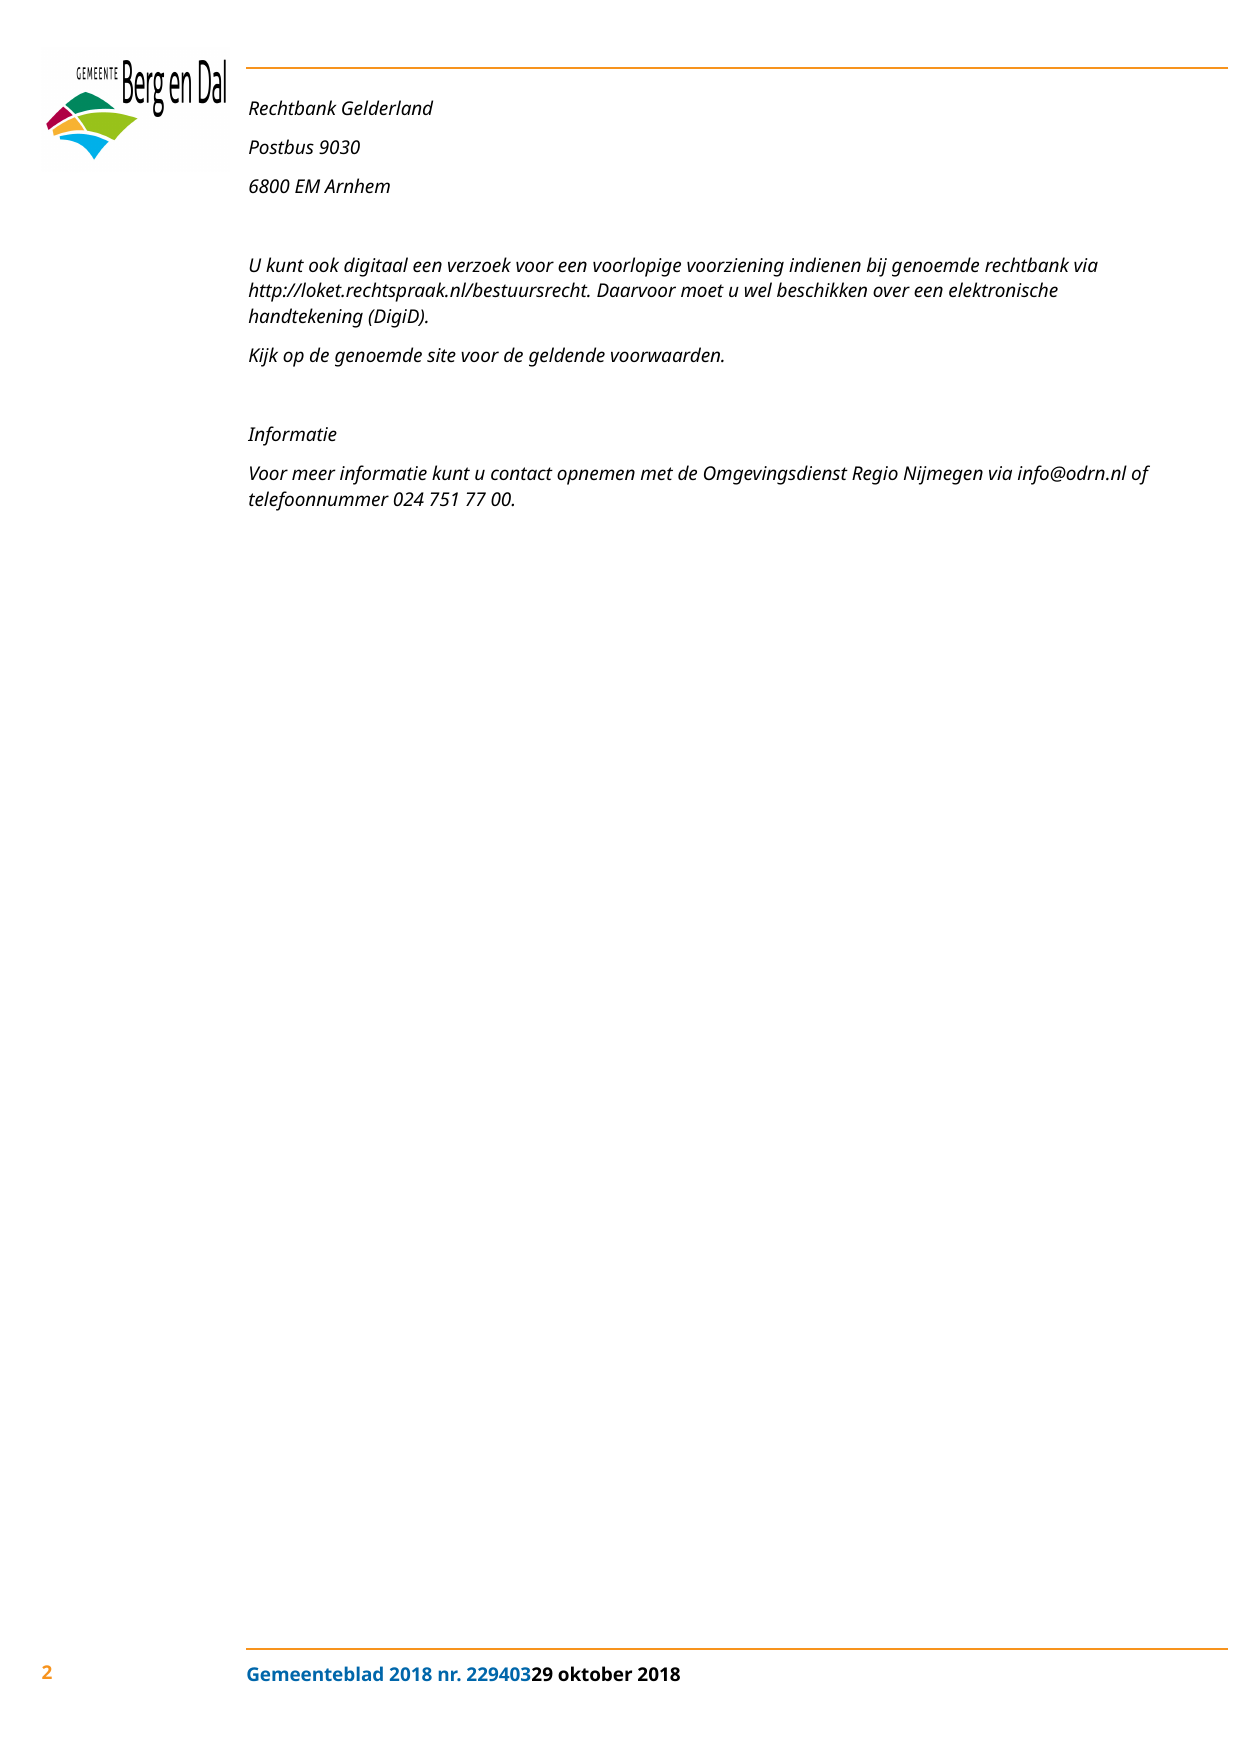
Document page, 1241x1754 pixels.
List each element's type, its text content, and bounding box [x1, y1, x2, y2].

picture [41, 47, 231, 172]
text Voor meer informatie kunt u contact opnemen met de Omgevingsdienst Regio Nijmegen via info@odrn.nl of telefoonnummer 024 751 77 00. [248, 460, 1152, 512]
text 6800 EM Arnhem [248, 173, 1152, 199]
text U kunt ook digitaal een verzoek voor een voorlopige voorziening indienen bij genoemde rechtbank via http://loket.rechtspraak.nl/bestuursrecht. Daarvoor moet u wel beschikken over een elektronische handtekening (DigiD). [248, 252, 1152, 329]
text Informatie [248, 421, 1152, 447]
text Rechtbank Gelderland [248, 95, 1152, 121]
text Kijk op de genoemde site voor de geldende voorwaarden. [248, 343, 1152, 368]
text Postbus 9030 [248, 134, 1152, 160]
